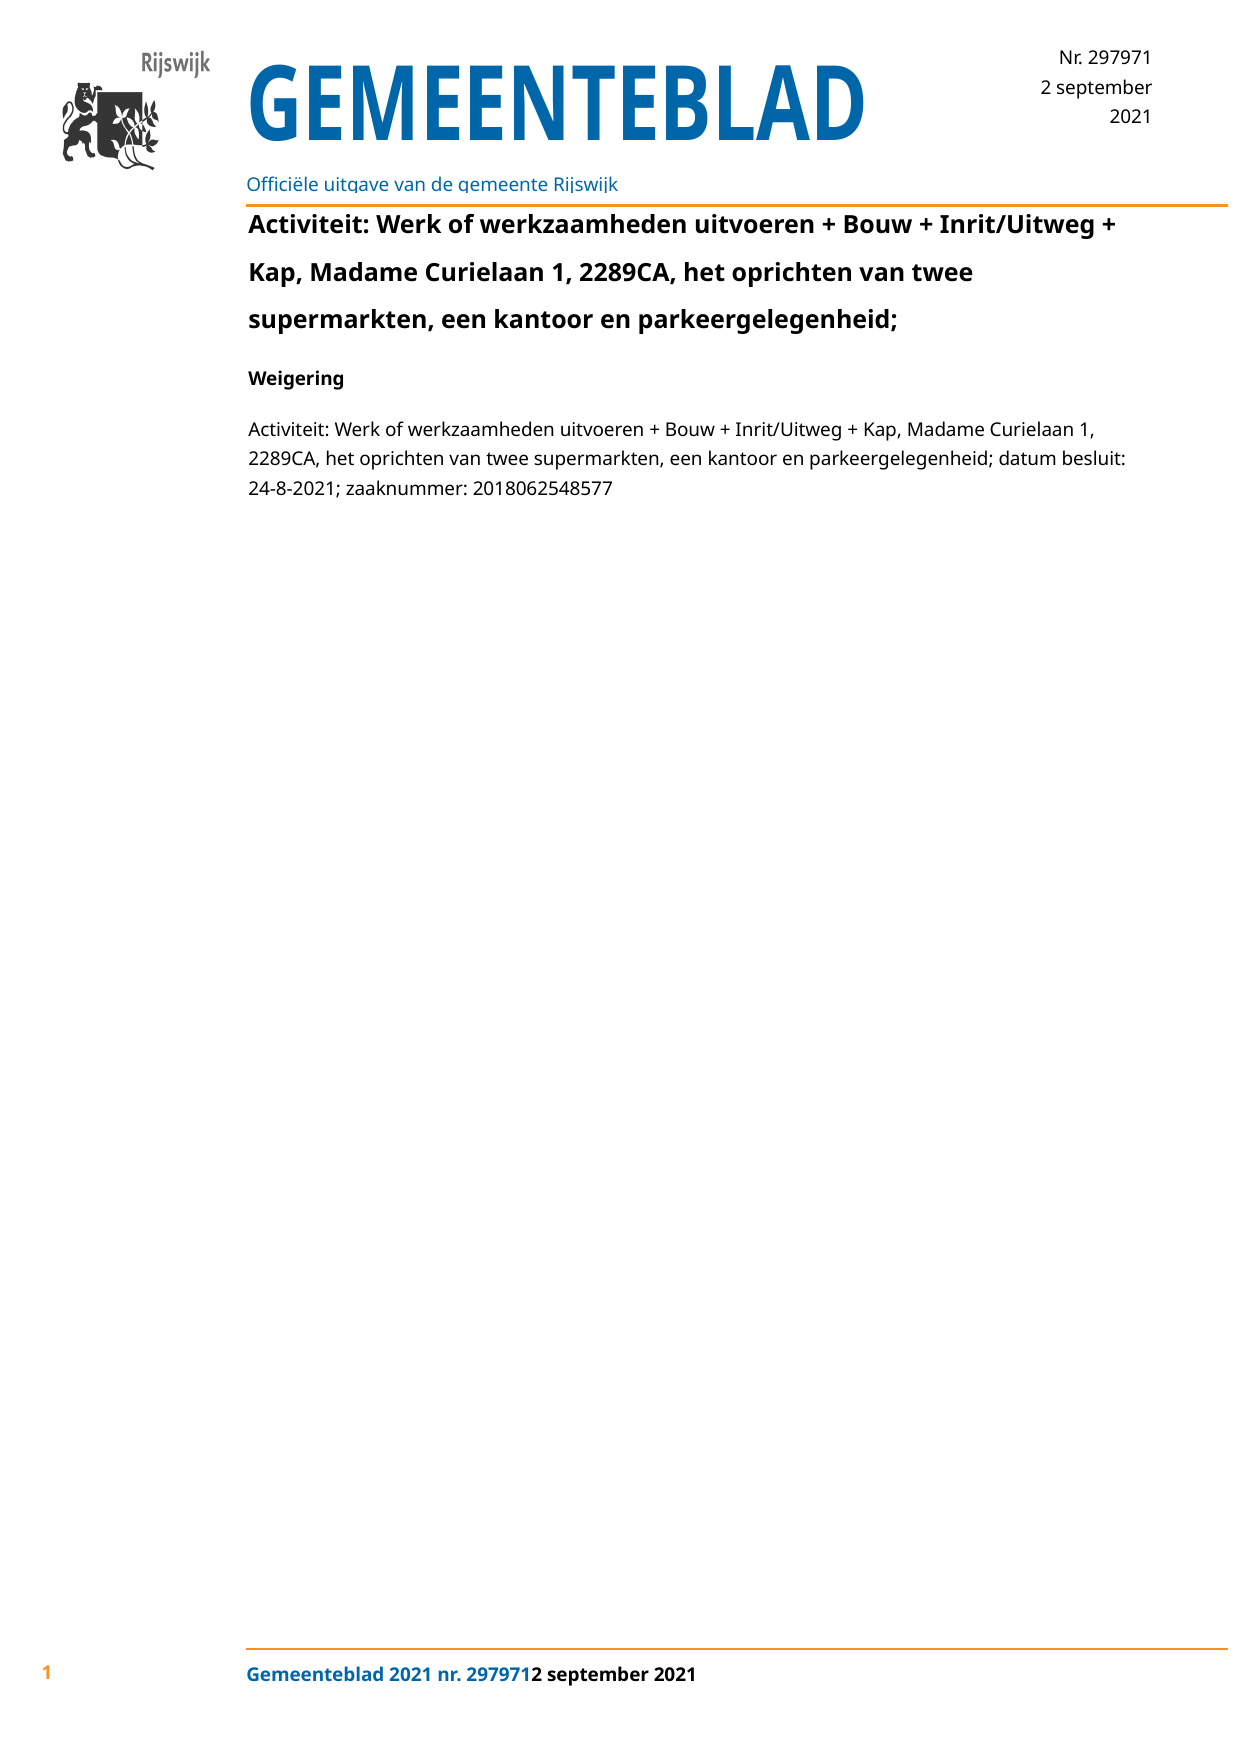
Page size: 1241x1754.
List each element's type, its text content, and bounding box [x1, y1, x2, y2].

picture [41, 47, 231, 172]
text Activiteit: Werk of werkzaamheden uitvoeren + Bouw + Inrit/Uitweg + Kap, Madame Curielaan 1, 2289CA, het oprichten van twee supermarkten, een kantoor en parkeergelegenheid; [248, 207, 1152, 336]
text Activiteit: Werk of werkzaamheden uitvoeren + Bouw + Inrit/Uitweg + Kap, Madame Curielaan 1, 2289CA, het oprichten van twee supermarkten, een kantoor en parkeergelegenheid; datum besluit: 24-8-2021; zaaknummer: 2018062548577 [248, 416, 1152, 501]
text Weigering [248, 366, 1152, 391]
